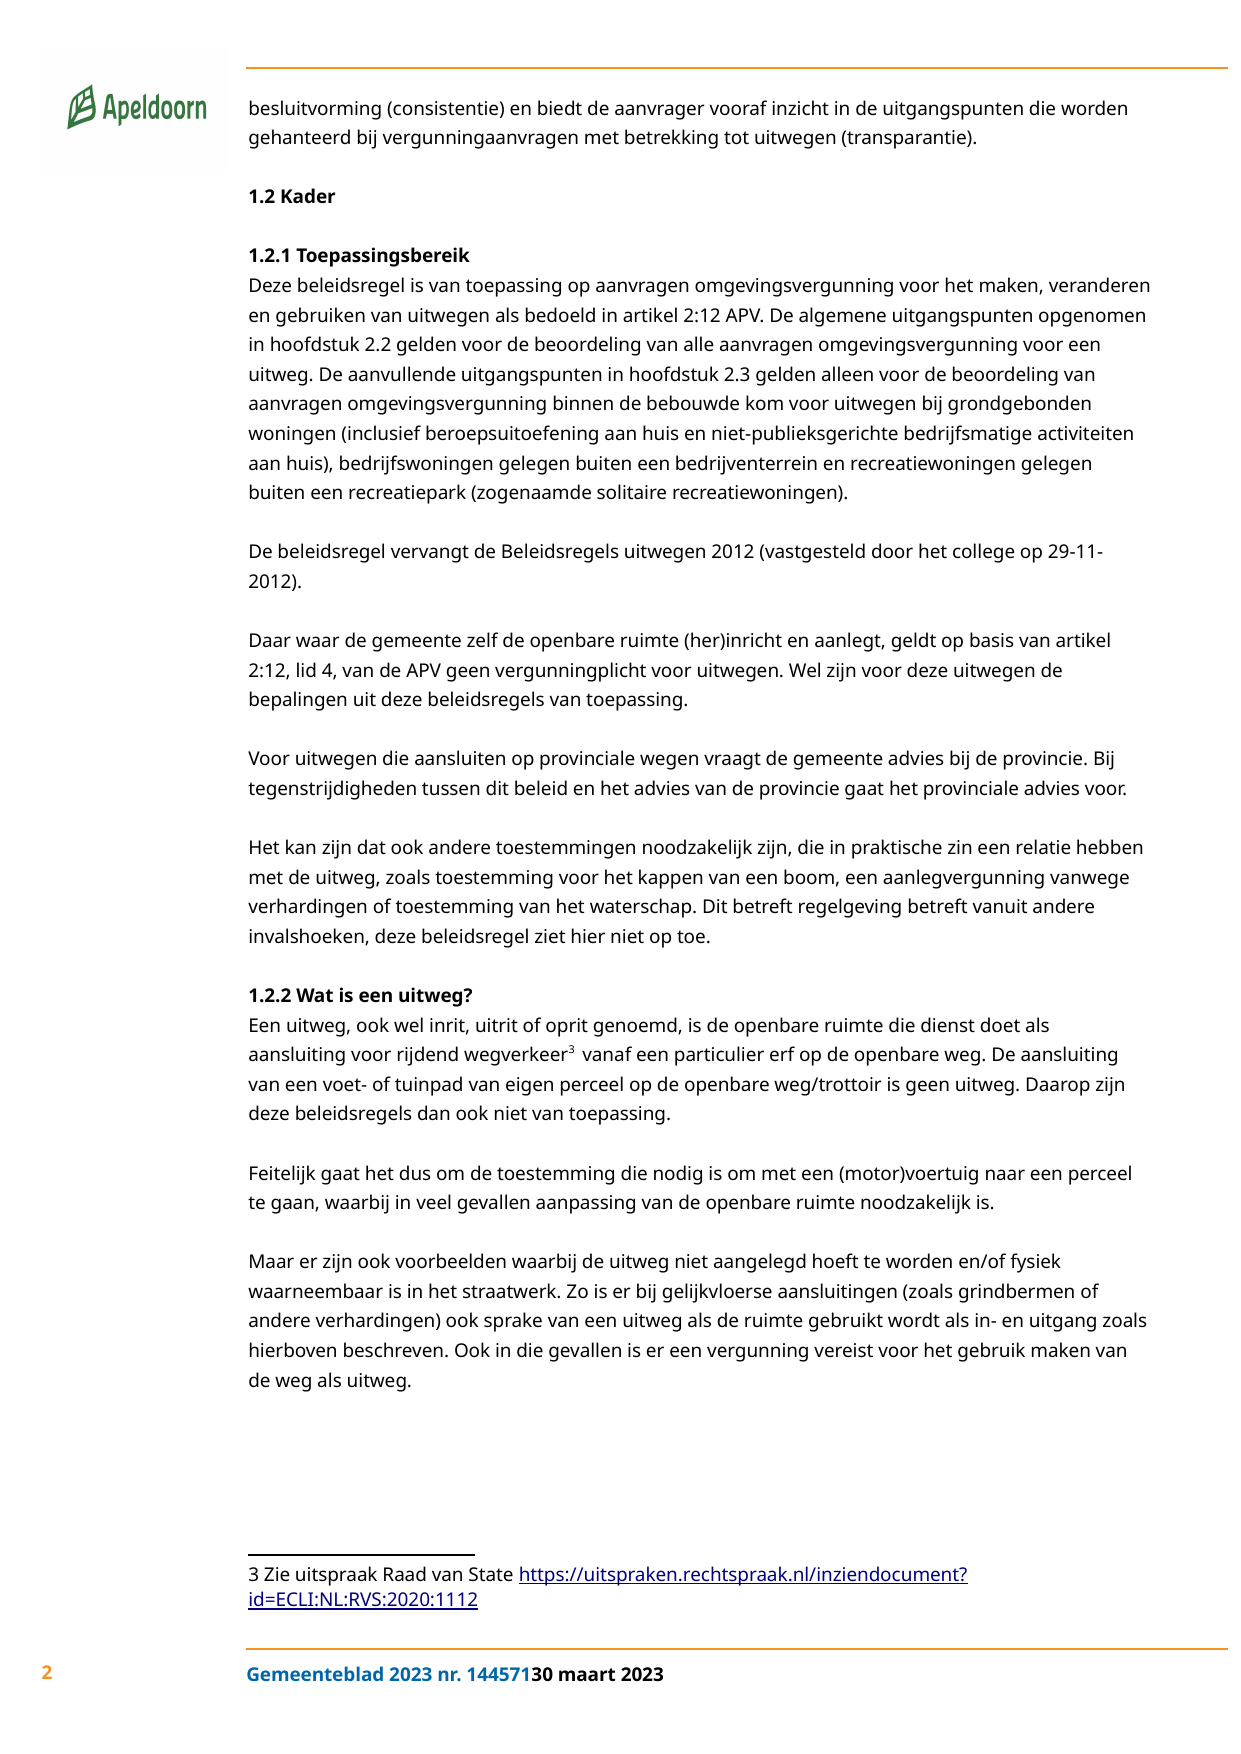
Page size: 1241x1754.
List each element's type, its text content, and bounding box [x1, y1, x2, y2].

text De beleidsregel vervangt de Beleidsregels uitwegen 2012 (vastgesteld door het college op 29-11-2012). [248, 538, 1152, 594]
text 1.2.1 Toepassingsbereik [248, 243, 1152, 268]
text 1.2 Kader [248, 183, 1152, 209]
text Het kan zijn dat ook andere toestemmingen noodzakelijk zijn, die in praktische zin een relatie hebben met de uitweg, zoals toestemming voor het kappen van een boom, een aanlegvergunning vanwege verhardingen of toestemming van het waterschap. Dit betreft regelgeving betreft vanuit andere invalshoeken, deze beleidsregel ziet hier niet op toe. [248, 834, 1152, 949]
text besluitvorming (consistentie) en biedt de aanvrager vooraf inzicht in de uitgangspunten die worden gehanteerd bij vergunningaanvragen met betrekking tot uitwegen (transparantie). [248, 95, 1152, 150]
text 1.2.2 Wat is een uitweg? [248, 982, 1152, 1008]
text Maar er zijn ook voorbeelden waarbij de uitweg niet aangelegd hoeft te worden en/of fysiek waarneembaar is in het straatwerk. Zo is er bij gelijkvloerse aansluitingen (zoals grindbermen of andere verhardingen) ook sprake van een uitweg als de ruimte gebruikt wordt als in- en uitgang zoals hierboven beschreven. Ook in die gevallen is er een vergunning vereist voor het gebruik maken van de weg als uitweg. [248, 1248, 1152, 1393]
text Daar waar de gemeente zelf de openbare ruimte (her)inricht en aanlegt, geldt op basis van artikel 2:12, lid 4, van de APV geen vergunningplicht voor uitwegen. Wel zijn voor deze uitwegen de bepalingen uit deze beleidsregels van toepassing. [248, 627, 1152, 712]
picture [41, 47, 231, 172]
text Zie uitspraak Raad van State https://uitspraken.rechtspraak.nl/inziendocument?id=ECLI:NL:RVS:2020:1112 [248, 1561, 1152, 1612]
text Feitelijk gaat het dus om de toestemming die nodig is om met een (motor)voertuig naar een perceel te gaan, waarbij in veel gevallen aanpassing van de openbare ruimte noodzakelijk is. [248, 1160, 1152, 1215]
text Een uitweg, ook wel inrit, uitrit of oprit genoemd, is de openbare ruimte die dienst doet als aansluiting voor rijdend wegverkeer vanaf een particulier erf op de openbare weg. De aansluiting van een voet- of tuinpad van eigen perceel op de openbare weg/trottoir is geen uitweg. Daarop zijn deze beleidsregels dan ook niet van toepassing. [248, 1012, 1152, 1126]
text Voor uitwegen die aansluiten op provinciale wegen vraagt de gemeente advies bij de provincie. Bij tegenstrijdigheden tussen dit beleid en het advies van de provincie gaat het provinciale advies voor. [248, 746, 1152, 801]
text Deze beleidsregel is van toepassing op aanvragen omgevingsvergunning voor het maken, veranderen en gebruiken van uitwegen als bedoeld in artikel 2:12 APV. De algemene uitgangspunten opgenomen in hoofdstuk 2.2 gelden voor de beoordeling van alle aanvragen omgevingsvergunning voor een uitweg. De aanvullende uitgangspunten in hoofdstuk 2.3 gelden alleen voor de beoordeling van aanvragen omgevingsvergunning binnen de bebouwde kom voor uitwegen bij grondgebonden woningen (inclusief beroepsuitoefening aan huis en niet-publieksgerichte bedrijfsmatige activiteiten aan huis), bedrijfswoningen gelegen buiten een bedrijventerrein en recreatiewoningen gelegen buiten een recreatiepark (zogenaamde solitaire recreatiewoningen). [248, 272, 1152, 505]
